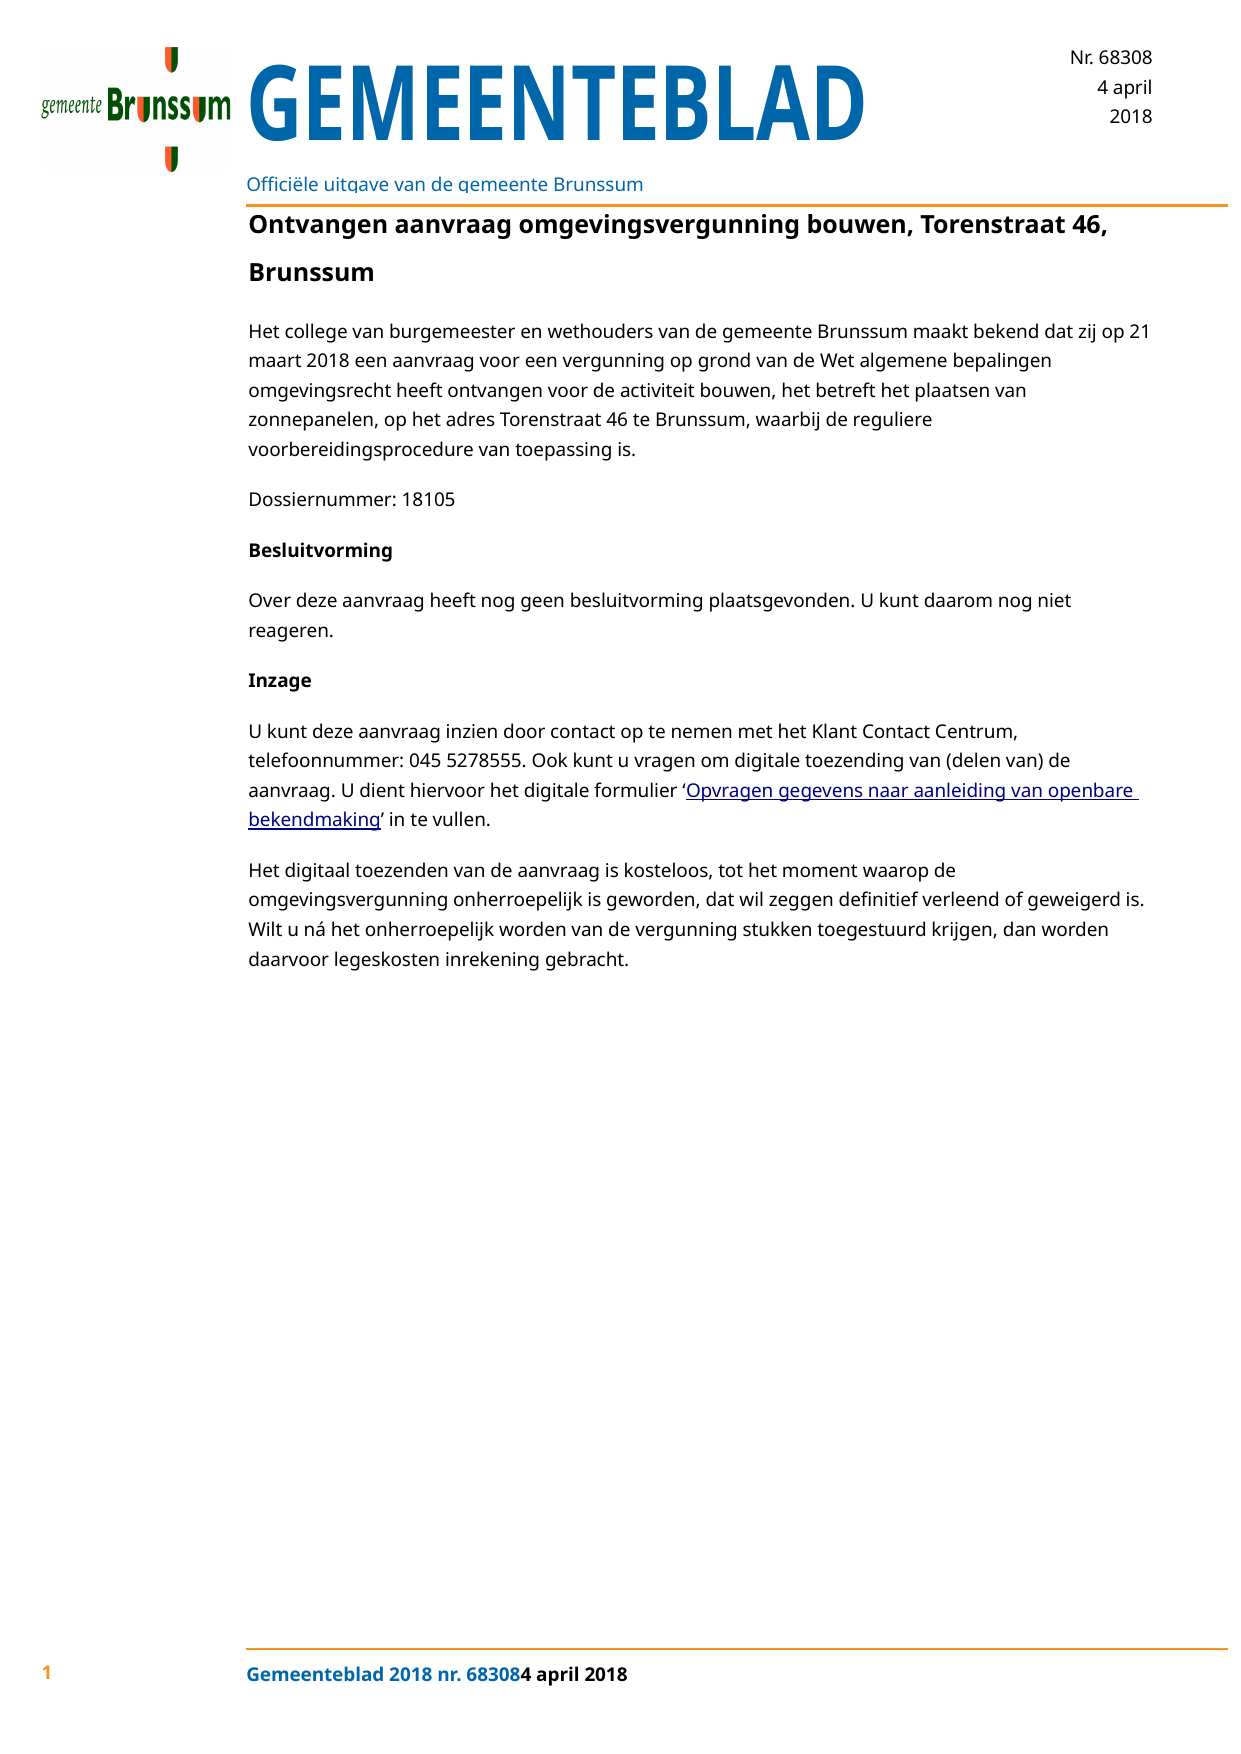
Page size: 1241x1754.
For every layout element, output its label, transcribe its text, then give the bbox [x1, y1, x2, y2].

text Ontvangen aanvraag omgevingsvergunning bouwen, Torenstraat 46, Brunssum [248, 207, 1152, 288]
text Het college van burgemeester en wethouders van de gemeente Brunssum maakt bekend dat zij op 21 maart 2018 een aanvraag voor een vergunning op grond van de Wet algemene bepalingen omgevingsrecht heeft ontvangen voor de activiteit bouwen, het betreft het plaatsen van zonnepanelen, op het adres Torenstraat 46 te Brunssum, waarbij de reguliere voorbereidingsprocedure van toepassing is. [248, 318, 1152, 462]
text Besluitvorming [248, 537, 1152, 563]
picture [41, 47, 231, 172]
text U kunt deze aanvraag inzien door contact op te nemen met het Klant Contact Centrum, telefoonnummer: 045 5278555. Ook kunt u vragen om digitale toezending van (delen van) de aanvraag. U dient hiervoor het digitale formulier ‘Opvragen gegevens naar aanleiding van openbare bekendmaking’ in te vullen. [248, 718, 1152, 832]
text Inzage [248, 667, 1152, 693]
text Over deze aanvraag heeft nog geen besluitvorming plaatsgevonden. U kunt daarom nog niet reageren. [248, 587, 1152, 643]
text Dossiernummer: 18105 [248, 487, 1152, 512]
text Het digitaal toezenden van de aanvraag is kosteloos, tot het moment waarop de omgevingsvergunning onherroepelijk is geworden, dat wil zeggen definitief verleend of geweigerd is. Wilt u ná het onherroepelijk worden van de vergunning stukken toegestuurd krijgen, dan worden daarvoor legeskosten inrekening gebracht. [248, 857, 1152, 972]
